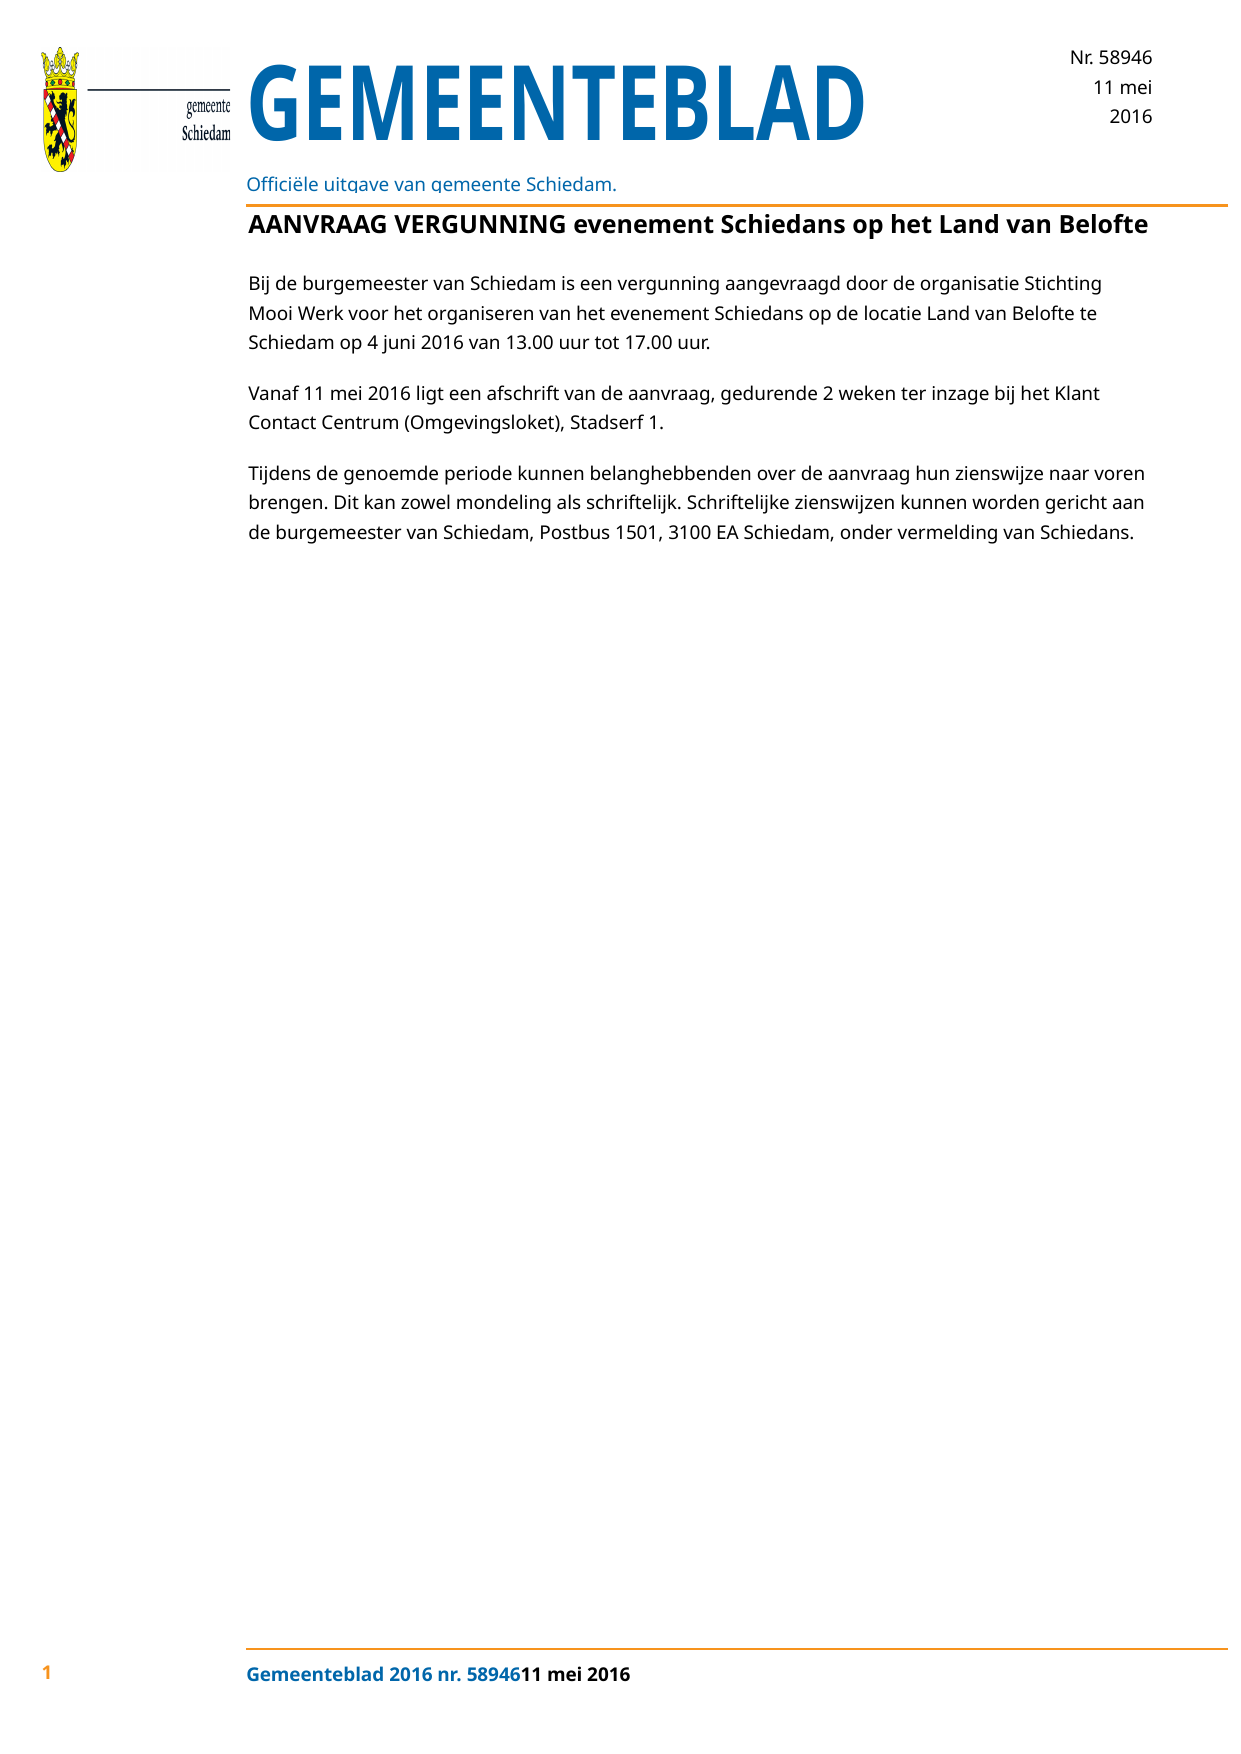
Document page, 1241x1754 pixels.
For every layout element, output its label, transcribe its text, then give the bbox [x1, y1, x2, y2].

text AANVRAAG VERGUNNING evenement Schiedans op het Land van Belofte [248, 207, 1152, 241]
text Vanaf 11 mei 2016 ligt een afschrift van de aanvraag, gedurende 2 weken ter inzage bij het Klant Contact Centrum (Omgevingsloket), Stadserf 1. [248, 380, 1152, 435]
text Tijdens de genoemde periode kunnen belanghebbenden over de aanvraag hun zienswijze naar voren brengen. Dit kan zowel mondeling als schriftelijk. Schriftelijke zienswijzen kunnen worden gericht aan de burgemeester van Schiedam, Postbus 1501, 3100 EA Schiedam, onder vermelding van Schiedans. [248, 460, 1152, 545]
picture [41, 47, 231, 172]
text Bij de burgemeester van Schiedam is een vergunning aangevraagd door de organisatie Stichting Mooi Werk voor het organiseren van het evenement Schiedans op de locatie Land van Belofte te Schiedam op 4 juni 2016 van 13.00 uur tot 17.00 uur. [248, 270, 1152, 355]
